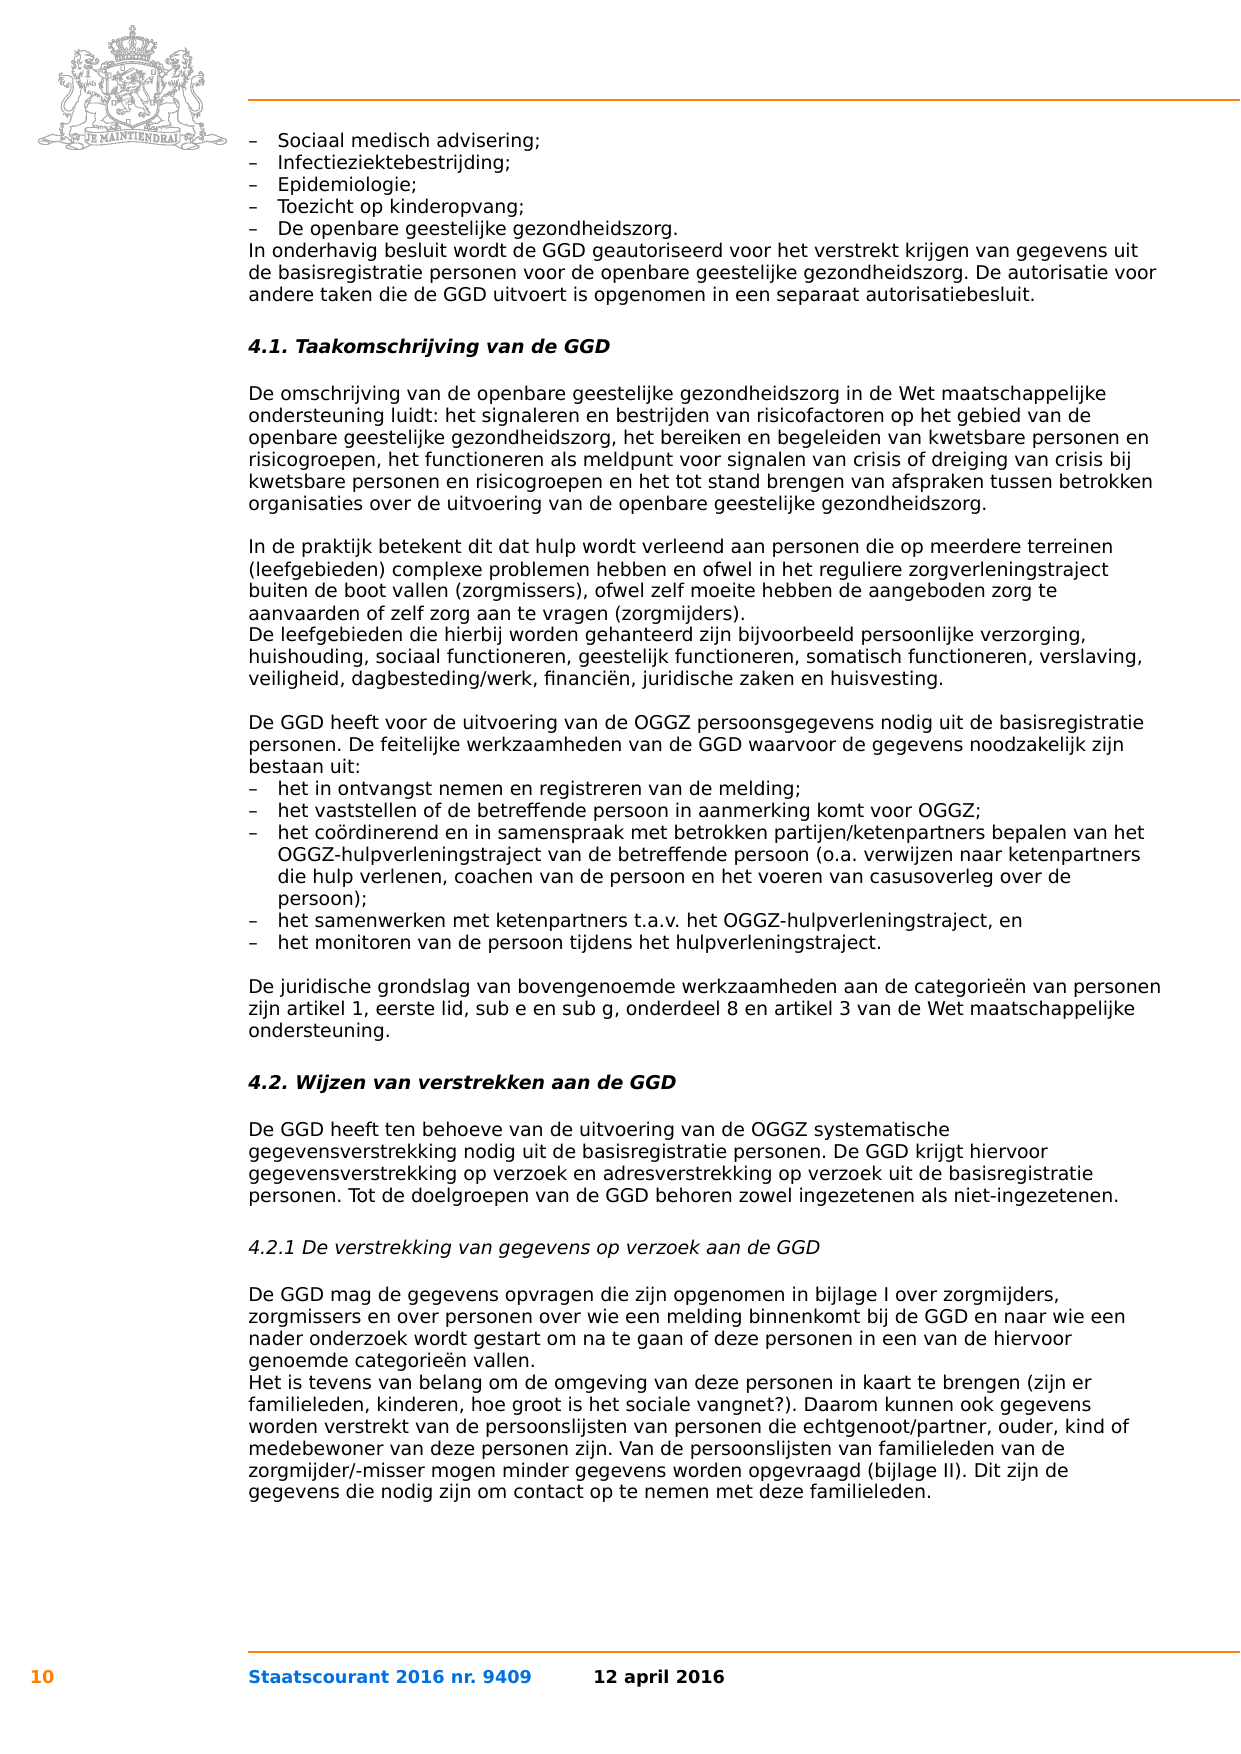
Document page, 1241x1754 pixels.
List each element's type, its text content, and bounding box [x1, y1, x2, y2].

text – Sociaal medisch advisering; [248, 130, 1163, 152]
text – het coördinerend en in samenspraak met betrokken partijen/ketenpartners bepalen van het OGGZ-hulpverleningstraject van de betreffende persoon (o.a. verwijzen naar ketenpartners die hulp verlenen, coachen van de persoon en het voeren van casusoverleg over de persoon); [248, 822, 1163, 910]
text In de praktijk betekent dit dat hulp wordt verleend aan personen die op meerdere terreinen (leefgebieden) complexe problemen hebben en ofwel in het reguliere zorgverleningstraject buiten de boot vallen (zorgmissers), ofwel zelf moeite hebben de aangeboden zorg te aanvaarden of zelf zorg aan te vragen (zorgmijders). [248, 536, 1163, 624]
text – het in ontvangst nemen en registreren van de melding; [248, 778, 1163, 800]
text De GGD mag de gegevens opvragen die zijn opgenomen in bijlage I over zorgmijders, zorgmissers en over personen over wie een melding binnenkomt bij de GGD en naar wie een nader onderzoek wordt gestart om na te gaan of deze personen in een van de hiervoor genoemde categorieën vallen. [248, 1284, 1163, 1372]
text – Infectieziektebestrijding; [248, 152, 1163, 174]
text – het monitoren van de persoon tijdens het hulpverleningstraject. [248, 932, 1163, 954]
text – het samenwerken met ketenpartners t.a.v. het OGGZ-hulpverleningstraject, en [248, 910, 1163, 932]
text – De openbare geestelijke gezondheidszorg. [248, 218, 1163, 240]
text Het is tevens van belang om de omgeving van deze personen in kaart te brengen (zijn er familieleden, kinderen, hoe groot is het sociale vangnet?). Daarom kunnen ook gegevens worden verstrekt van de persoonslijsten van personen die echtgenoot/partner, ouder, kind of medebewoner van deze personen zijn. Van de persoonslijsten van familieleden van de zorgmijder/-misser mogen minder gegevens worden opgevraagd (bijlage II). Dit zijn de gegevens die nodig zijn om contact op te nemen met deze familieleden. [248, 1372, 1163, 1503]
subtitle 4.1. Taakomschrijving van de GGD [248, 336, 1163, 358]
text – het vaststellen of de betreffende persoon in aanmerking komt voor OGGZ; [248, 800, 1163, 822]
text – Epidemiologie; [248, 174, 1163, 196]
subtitle 4.2. Wijzen van verstrekken aan de GGD [248, 1072, 1163, 1094]
text De leefgebieden die hierbij worden gehanteerd zijn bijvoorbeeld persoonlijke verzorging, huishouding, sociaal functioneren, geestelijk functioneren, somatisch functioneren, verslaving, veiligheid, dagbesteding/werk, financiën, juridische zaken en huisvesting. [248, 624, 1163, 690]
text De GGD heeft voor de uitvoering van de OGGZ persoonsgegevens nodig uit de basisregistratie personen. De feitelijke werkzaamheden van de GGD waarvoor de gegevens noodzakelijk zijn bestaan uit: [248, 712, 1163, 778]
text De GGD heeft ten behoeve van de uitvoering van de OGGZ systematische gegevensverstrekking nodig uit de basisregistratie personen. De GGD krijgt hiervoor gegevensverstrekking op verzoek en adresverstrekking op verzoek uit de basisregistratie personen. Tot de doelgroepen van de GGD behoren zowel ingezetenen als niet-ingezetenen. [248, 1119, 1163, 1207]
picture [38, 25, 227, 150]
text De omschrijving van de openbare geestelijke gezondheidszorg in de Wet maatschappelijke ondersteuning luidt: het signaleren en bestrijden van risicofactoren op het gebied van de openbare geestelijke gezondheidszorg, het bereiken en begeleiden van kwetsbare personen en risicogroepen, het functioneren als meldpunt voor signalen van crisis of dreiging van crisis bij kwetsbare personen en risicogroepen en het tot stand brengen van afspraken tussen betrokken organisaties over de uitvoering van de openbare geestelijke gezondheidszorg. [248, 383, 1163, 514]
text De juridische grondslag van bovengenoemde werkzaamheden aan de categorieën van personen zijn artikel 1, eerste lid, sub e en sub g, onderdeel 8 en artikel 3 van de Wet maatschappelijke ondersteuning. [248, 976, 1163, 1042]
text In onderhavig besluit wordt de GGD geautoriseerd voor het verstrekt krijgen van gegevens uit de basisregistratie personen voor de openbare geestelijke gezondheidszorg. De autorisatie voor andere taken die de GGD uitvoert is opgenomen in een separaat autorisatiebesluit. [248, 240, 1163, 306]
subtitle 4.2.1 De verstrekking van gegevens op verzoek aan de GGD [248, 1237, 1163, 1259]
text – Toezicht op kinderopvang; [248, 196, 1163, 218]
